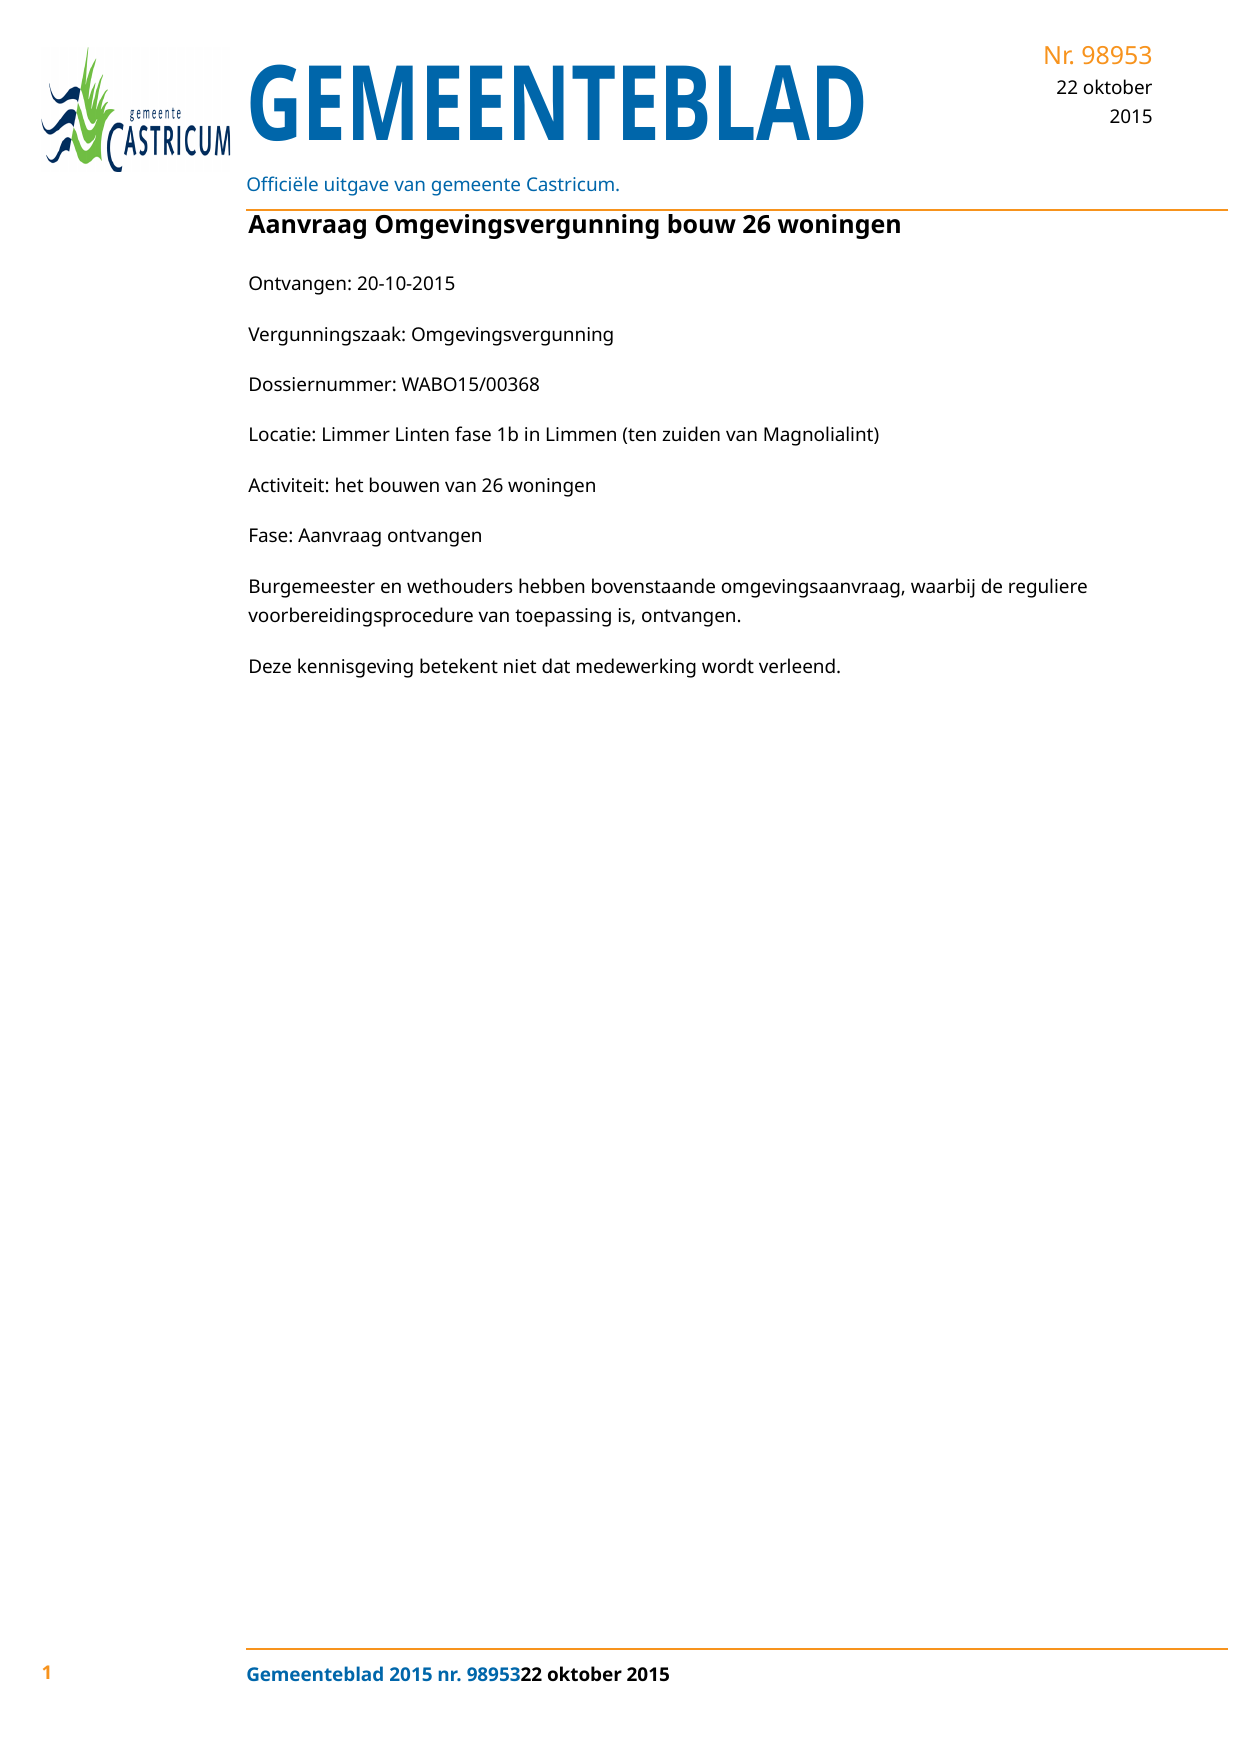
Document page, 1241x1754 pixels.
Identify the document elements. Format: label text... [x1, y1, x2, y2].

text Vergunningszaak: Omgevingsvergunning [248, 321, 1152, 346]
text Activiteit: het bouwen van 26 woningen [248, 472, 1152, 498]
text Fase: Aanvraag ontvangen [248, 522, 1152, 548]
text Locatie: Limmer Linten fase 1b in Limmen (ten zuiden van Magnolialint) [248, 422, 1152, 447]
text Deze kennisgeving betekent niet dat medewerking wordt verleend. [248, 653, 1152, 678]
text Ontvangen: 20-10-2015 [248, 270, 1152, 296]
text Dossiernummer: WABO15/00368 [248, 371, 1152, 397]
text Aanvraag Omgevingsvergunning bouw 26 woningen [248, 211, 1152, 241]
picture [41, 47, 231, 172]
text Burgemeester en wethouders hebben bovenstaande omgevingsaanvraag, waarbij de reguliere voorbereidingsprocedure van toepassing is, ontvangen. [248, 573, 1152, 628]
